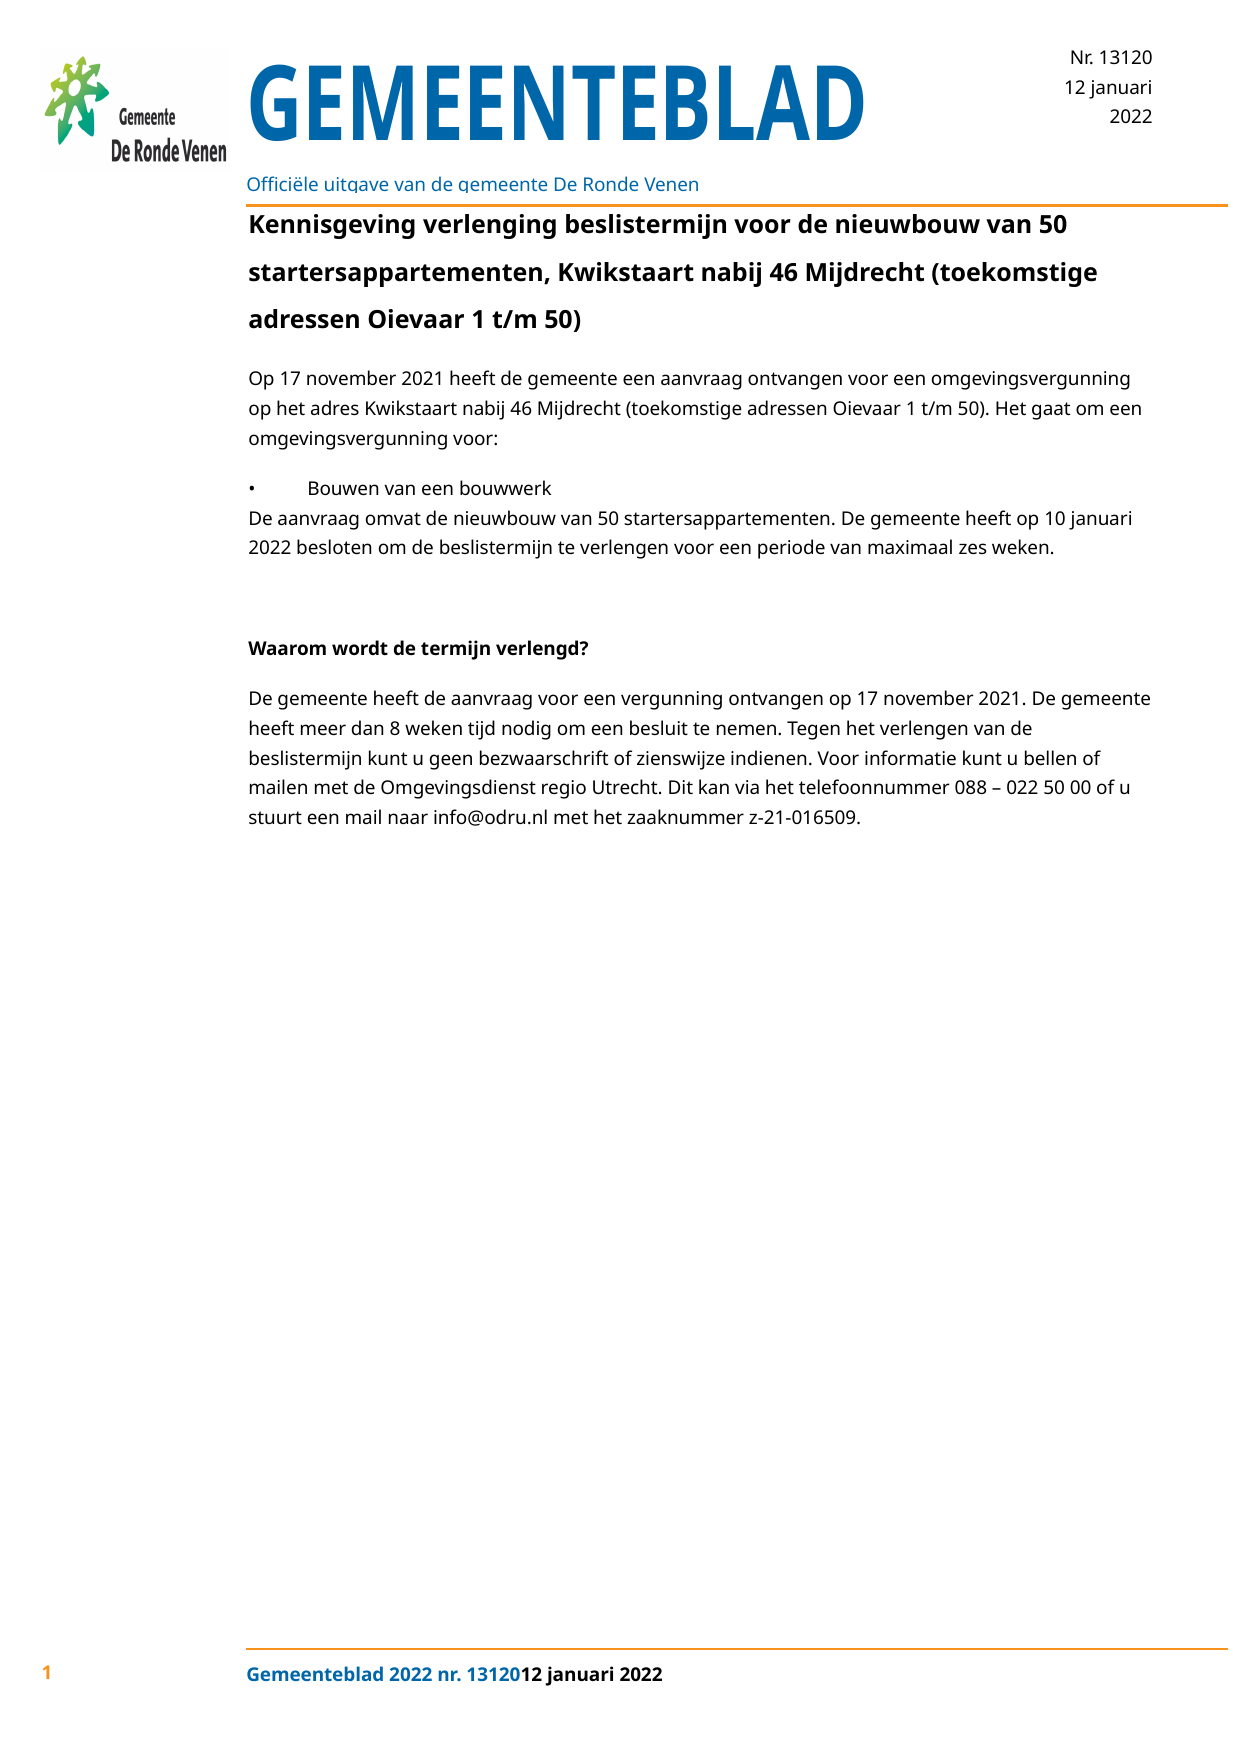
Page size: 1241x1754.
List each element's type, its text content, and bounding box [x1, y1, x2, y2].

text Kennisgeving verlenging beslistermijn voor de nieuwbouw van 50 startersappartementen, Kwikstaart nabij 46 Mijdrecht (toekomstige adressen Oievaar 1 t/m 50) [248, 207, 1152, 336]
text De aanvraag omvat de nieuwbouw van 50 startersappartementen. De gemeente heeft op 10 januari 2022 besloten om de beslistermijn te verlengen voor een periode van maximaal zes weken. [248, 505, 1152, 560]
text De gemeente heeft de aanvraag voor een vergunning ontvangen op 17 november 2021. De gemeente heeft meer dan 8 weken tijd nodig om een besluit te nemen. Tegen het verlengen van de beslistermijn kunt u geen bezwaarschrift of zienswijze indienen. Voor informatie kunt u bellen of mailen met de Omgevingsdienst regio Utrecht. Dit kan via het telefoonnummer 088 – 022 50 00 of u stuurt een mail naar info@odru.nl met het zaaknummer z-21-016509. [248, 686, 1152, 829]
text Op 17 november 2021 heeft de gemeente een aanvraag ontvangen voor een omgevingsvergunning op het adres Kwikstaart nabij 46 Mijdrecht (toekomstige adressen Oievaar 1 t/m 50). Het gaat om een omgevingsvergunning voor: [248, 366, 1152, 450]
text Waarom wordt de termijn verlengd? [248, 635, 1152, 661]
list Bouwen van een bouwwerk [248, 475, 1152, 501]
picture [41, 47, 231, 172]
